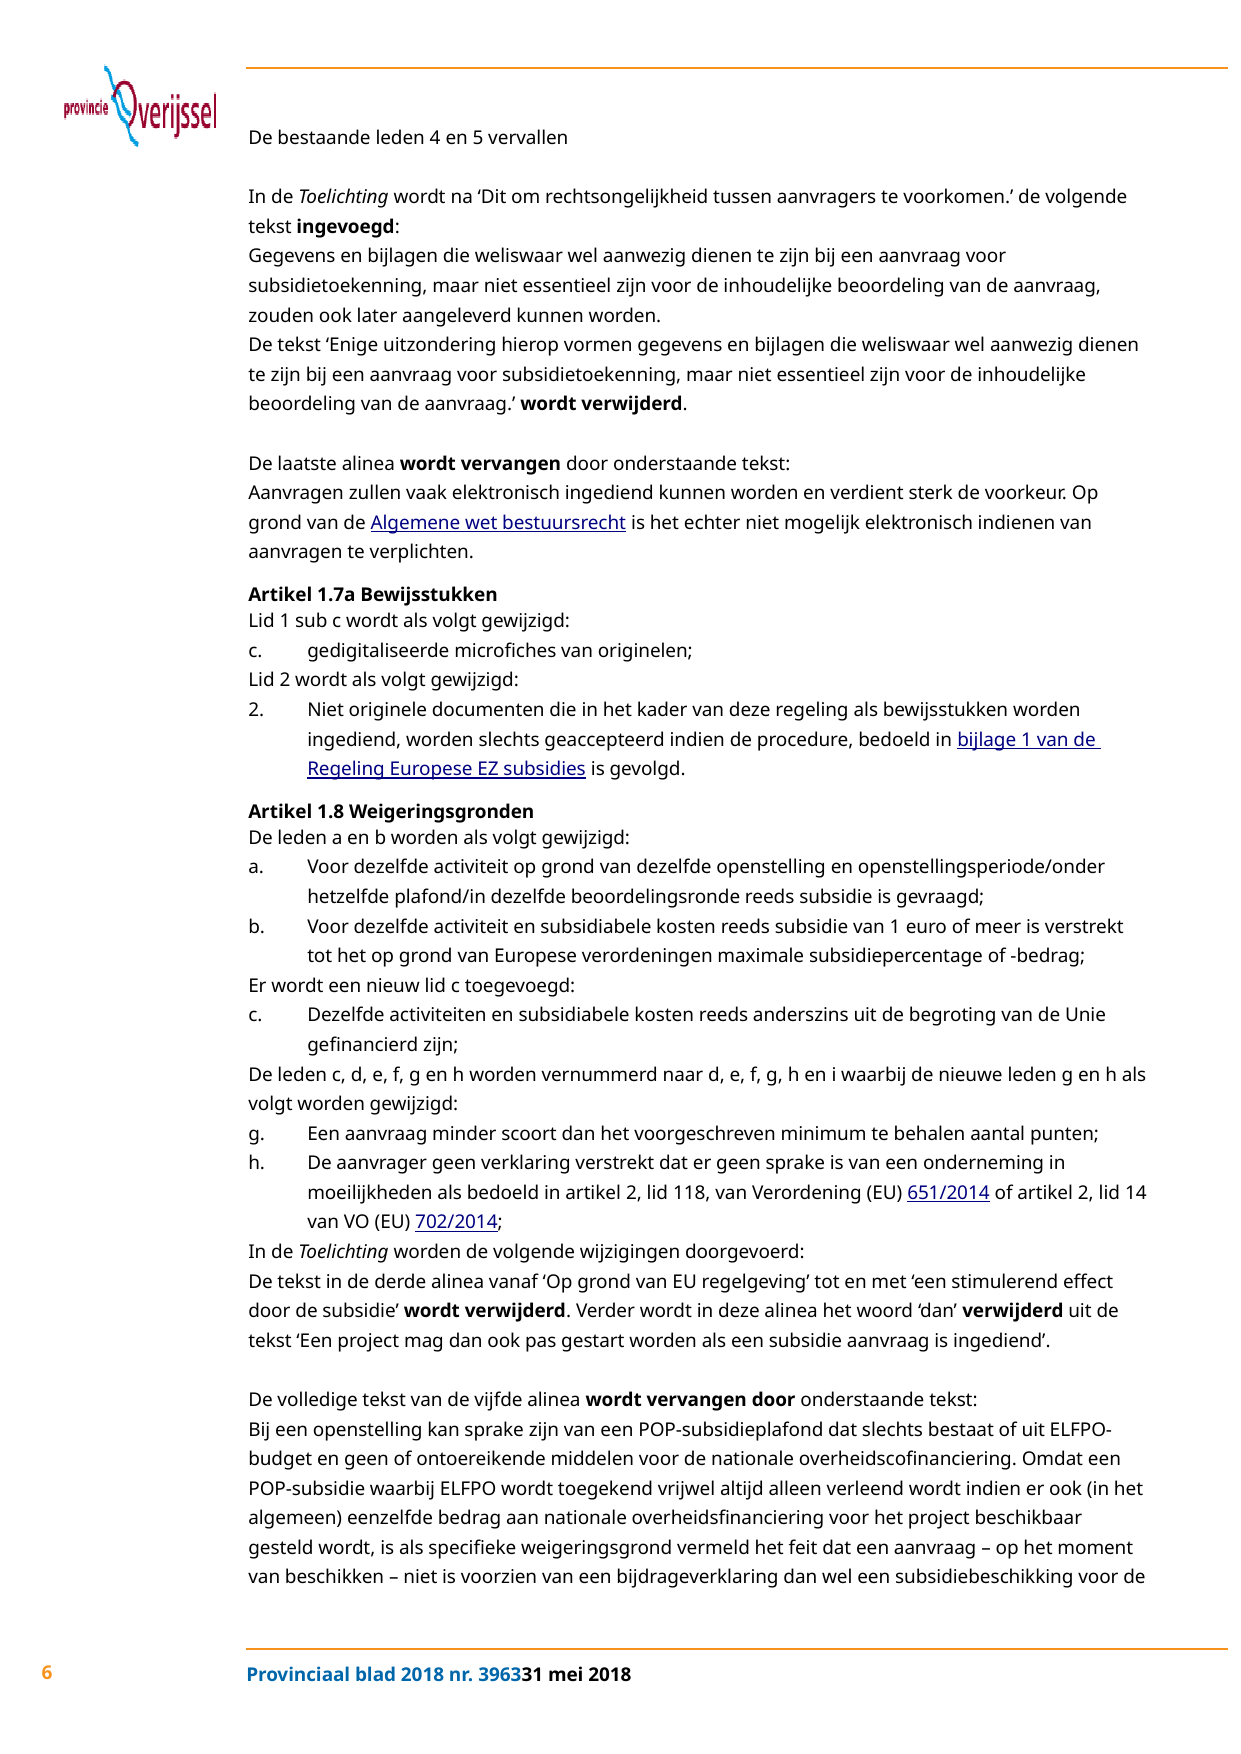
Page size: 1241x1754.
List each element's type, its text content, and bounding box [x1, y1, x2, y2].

text De leden c, d, e, f, g en h worden vernummerd naar d, e, f, g, h en i waarbij de nieuwe leden g en h als volgt worden gewijzigd: [248, 1061, 1152, 1116]
text Er wordt een nieuw lid c toegevoegd: [248, 972, 1152, 998]
text De volledige tekst van de vijfde alinea wordt vervangen door onderstaande tekst: [248, 1386, 1152, 1412]
text Lid 1 sub c wordt als volgt gewijzigd: [248, 607, 1152, 633]
text De laatste alinea wordt vervangen door onderstaande tekst: [248, 450, 1152, 476]
text De bestaande leden 4 en 5 vervallen [248, 124, 1152, 150]
text In de Toelichting worden de volgende wijzigingen doorgevoerd: [248, 1238, 1152, 1264]
picture [41, 47, 231, 172]
list Niet originele documenten die in het kader van deze regeling als bewijsstukken worden ingediend, worden slechts geaccepteerd indien de procedure, bedoeld in bijlage 1 van de Regeling Europese EZ subsidies is gevolgd. [248, 696, 1152, 781]
text In de Toelichting wordt na ‘Dit om rechtsongelijkheid tussen aanvragers te voorkomen.’ de volgende tekst ingevoegd: [248, 183, 1152, 239]
list Voor dezelfde activiteit en subsidiabele kosten reeds subsidie van 1 euro of meer is verstrekt tot het op grond van Europese verordeningen maximale subsidiepercentage of -bedrag; [248, 913, 1152, 968]
text De tekst ‘Enige uitzondering hierop vormen gegevens en bijlagen die weliswaar wel aanwezig dienen te zijn bij een aanvraag voor subsidietoekenning, maar niet essentieel zijn voor de inhoudelijke beoordeling van de aanvraag.’ wordt verwijderd. [248, 331, 1152, 416]
text Aanvragen zullen vaak elektronisch ingediend kunnen worden en verdient sterk de voorkeur. Op grond van de Algemene wet bestuursrecht is het echter niet mogelijk elektronisch indienen van aanvragen te verplichten. [248, 479, 1152, 564]
text Artikel 1.8 Weigeringsgronden [248, 798, 1152, 824]
list Een aanvraag minder scoort dan het voorgeschreven minimum te behalen aantal punten; [248, 1120, 1152, 1146]
text Gegevens en bijlagen die weliswaar wel aanwezig dienen te zijn bij een aanvraag voor subsidietoekenning, maar niet essentieel zijn voor de inhoudelijke beoordeling van de aanvraag, zouden ook later aangeleverd kunnen worden. [248, 243, 1152, 328]
list De aanvrager geen verklaring verstrekt dat er geen sprake is van een onderneming in moeilijkheden als bedoeld in artikel 2, lid 118, van Verordening (EU) 651/2014 of artikel 2, lid 14 van VO (EU) 702/2014; [248, 1149, 1152, 1234]
text De leden a en b worden als volgt gewijzigd: [248, 824, 1152, 850]
list gedigitaliseerde microfiches van originelen; [248, 637, 1152, 663]
text Bij een openstelling kan sprake zijn van een POP-subsidieplafond dat slechts bestaat of uit ELFPO-budget en geen of ontoereikende middelen voor de nationale overheidscofinanciering. Omdat een POP-subsidie waarbij ELFPO wordt toegekend vrijwel altijd alleen verleend wordt indien er ook (in het algemeen) eenzelfde bedrag aan nationale overheidsfinanciering voor het project beschikbaar gesteld wordt, is als specifieke weigeringsgrond vermeld het feit dat een aanvraag – op het moment van beschikken – niet is voorzien van een bijdrageverklaring dan wel een subsidiebeschikking voor de [248, 1416, 1152, 1589]
text Lid 2 wordt als volgt gewijzigd: [248, 667, 1152, 692]
text Artikel 1.7a Bewijsstukken [248, 582, 1152, 607]
list Dezelfde activiteiten en subsidiabele kosten reeds anderszins uit de begroting van de Unie gefinancierd zijn; [248, 1002, 1152, 1057]
list Voor dezelfde activiteit op grond van dezelfde openstelling en openstellingsperiode/onder hetzelfde plafond/in dezelfde beoordelingsronde reeds subsidie is gevraagd; [248, 854, 1152, 909]
text De tekst in de derde alinea vanaf ‘Op grond van EU regelgeving’ tot en met ‘een stimulerend effect door de subsidie’ wordt verwijderd. Verder wordt in deze alinea het woord ‘dan’ verwijderd uit de tekst ‘Een project mag dan ook pas gestart worden als een subsidie aanvraag is ingediend’. [248, 1268, 1152, 1353]
